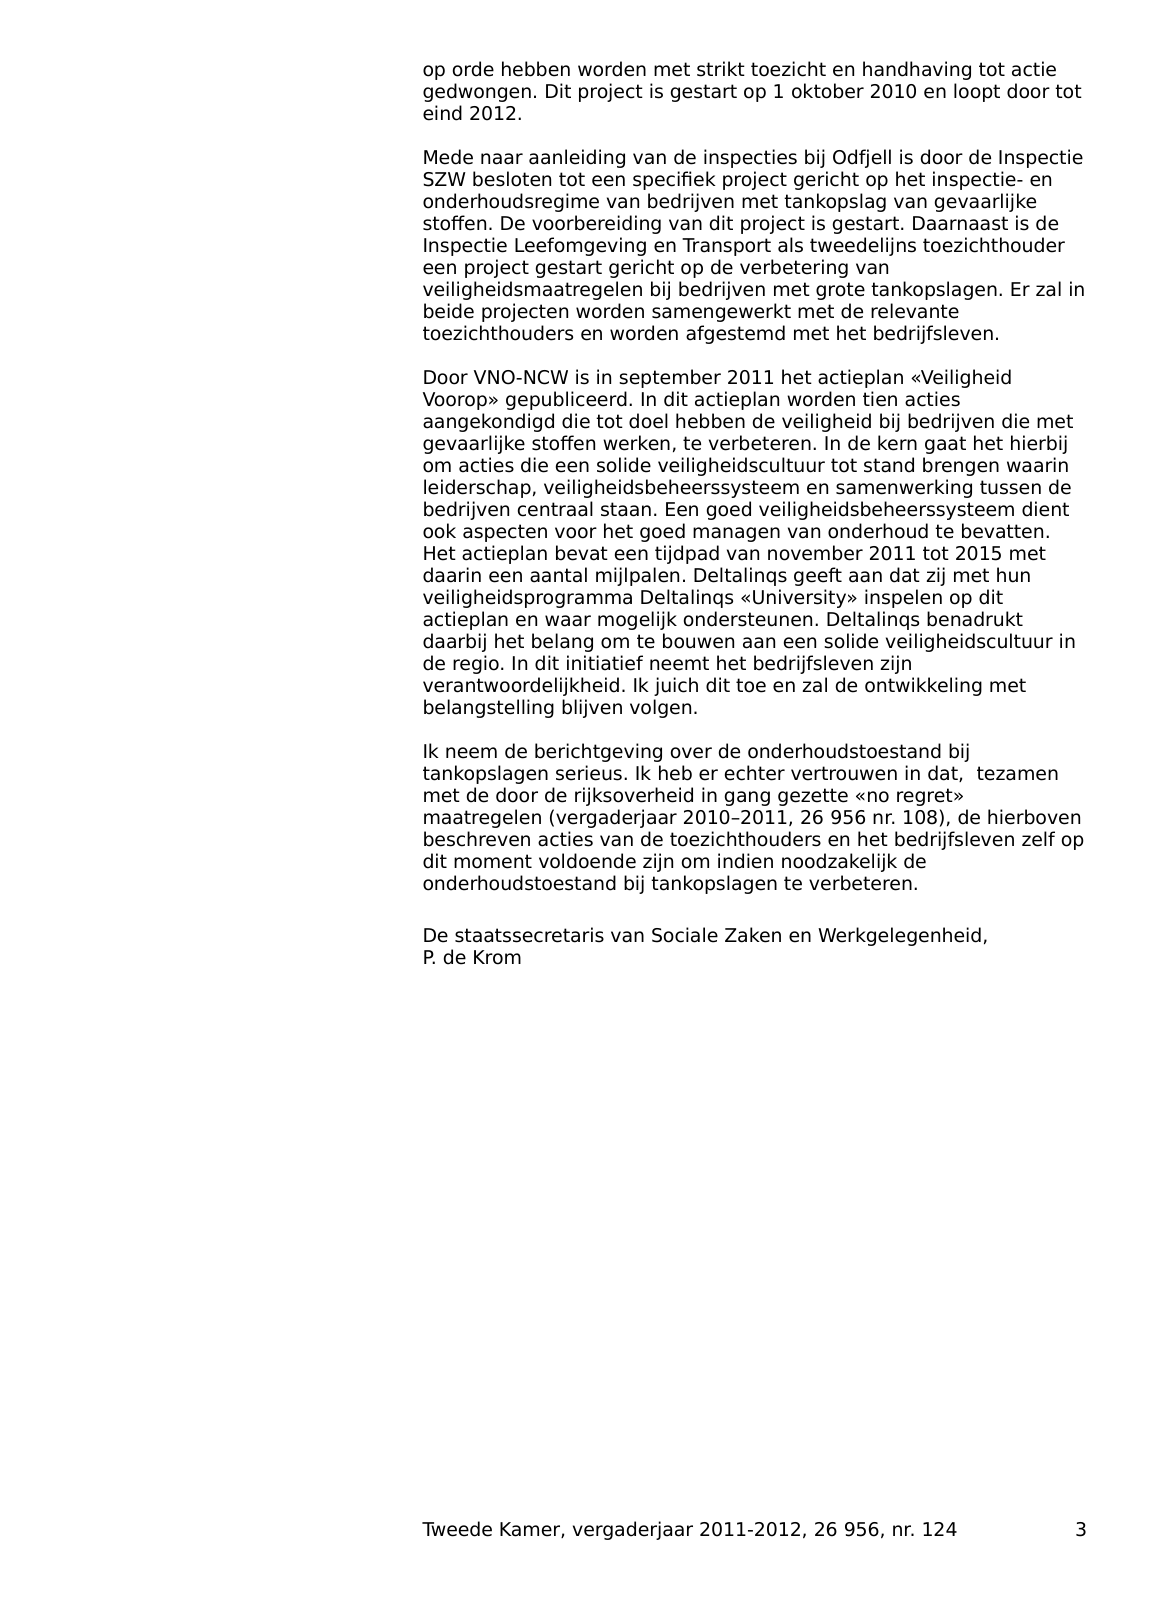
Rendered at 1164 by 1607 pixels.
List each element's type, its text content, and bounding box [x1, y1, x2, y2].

text Door VNO-NCW is in september 2011 het actieplan «Veiligheid Voorop» gepubliceerd. In dit actieplan worden tien acties aangekondigd die tot doel hebben de veiligheid bij bedrijven die met gevaarlijke stoffen werken, te verbeteren. In de kern gaat het hierbij om acties die een solide veiligheidscultuur tot stand brengen waarin leiderschap, veiligheidsbeheerssysteem en samenwerking tussen de bedrijven centraal staan. Een goed veiligheidsbeheerssysteem dient ook aspecten voor het goed managen van onderhoud te bevatten. Het actieplan bevat een tijdpad van november 2011 tot 2015 met daarin een aantal mijlpalen. Deltalinqs geeft aan dat zij met hun veiligheidsprogramma Deltalinqs «University» inspelen op dit actieplan en waar mogelijk ondersteunen. Deltalinqs benadrukt daarbij het belang om te bouwen aan een solide veiligheidscultuur in de regio. In dit initiatief neemt het bedrijfsleven zijn verantwoordelijkheid. Ik juich dit toe en zal de ontwikkeling met belangstelling blijven volgen. [422, 367, 1087, 719]
text Mede naar aanleiding van de inspecties bij Odfjell is door de Inspectie SZW besloten tot een specifiek project gericht op het inspectie- en onderhoudsregime van bedrijven met tankopslag van gevaarlijke stoffen. De voorbereiding van dit project is gestart. Daarnaast is de Inspectie Leefomgeving en Transport als tweedelijns toezichthouder een project gestart gericht op de verbetering van veiligheidsmaatregelen bij bedrijven met grote tankopslagen. Er zal in beide projecten worden samengewerkt met de relevante toezichthouders en worden afgestemd met het bedrijfsleven. [422, 147, 1087, 345]
text De staatssecretaris van Sociale Zaken en Werkgelegenheid, P. de Krom [422, 925, 1087, 969]
text op orde hebben worden met strikt toezicht en handhaving tot actie gedwongen. Dit project is gestart op 1 oktober 2010 en loopt door tot eind 2012. [422, 59, 1087, 125]
text Ik neem de berichtgeving over de onderhoudstoestand bij tankopslagen serieus. Ik heb er echter vertrouwen in dat, tezamen met de door de rijksoverheid in gang gezette «no regret» maatregelen (vergaderjaar 2010–2011, 26 956 nr. 108), de hierboven beschreven acties van de toezichthouders en het bedrijfsleven zelf op dit moment voldoende zijn om indien noodzakelijk de onderhoudstoestand bij tankopslagen te verbeteren. [422, 741, 1087, 895]
